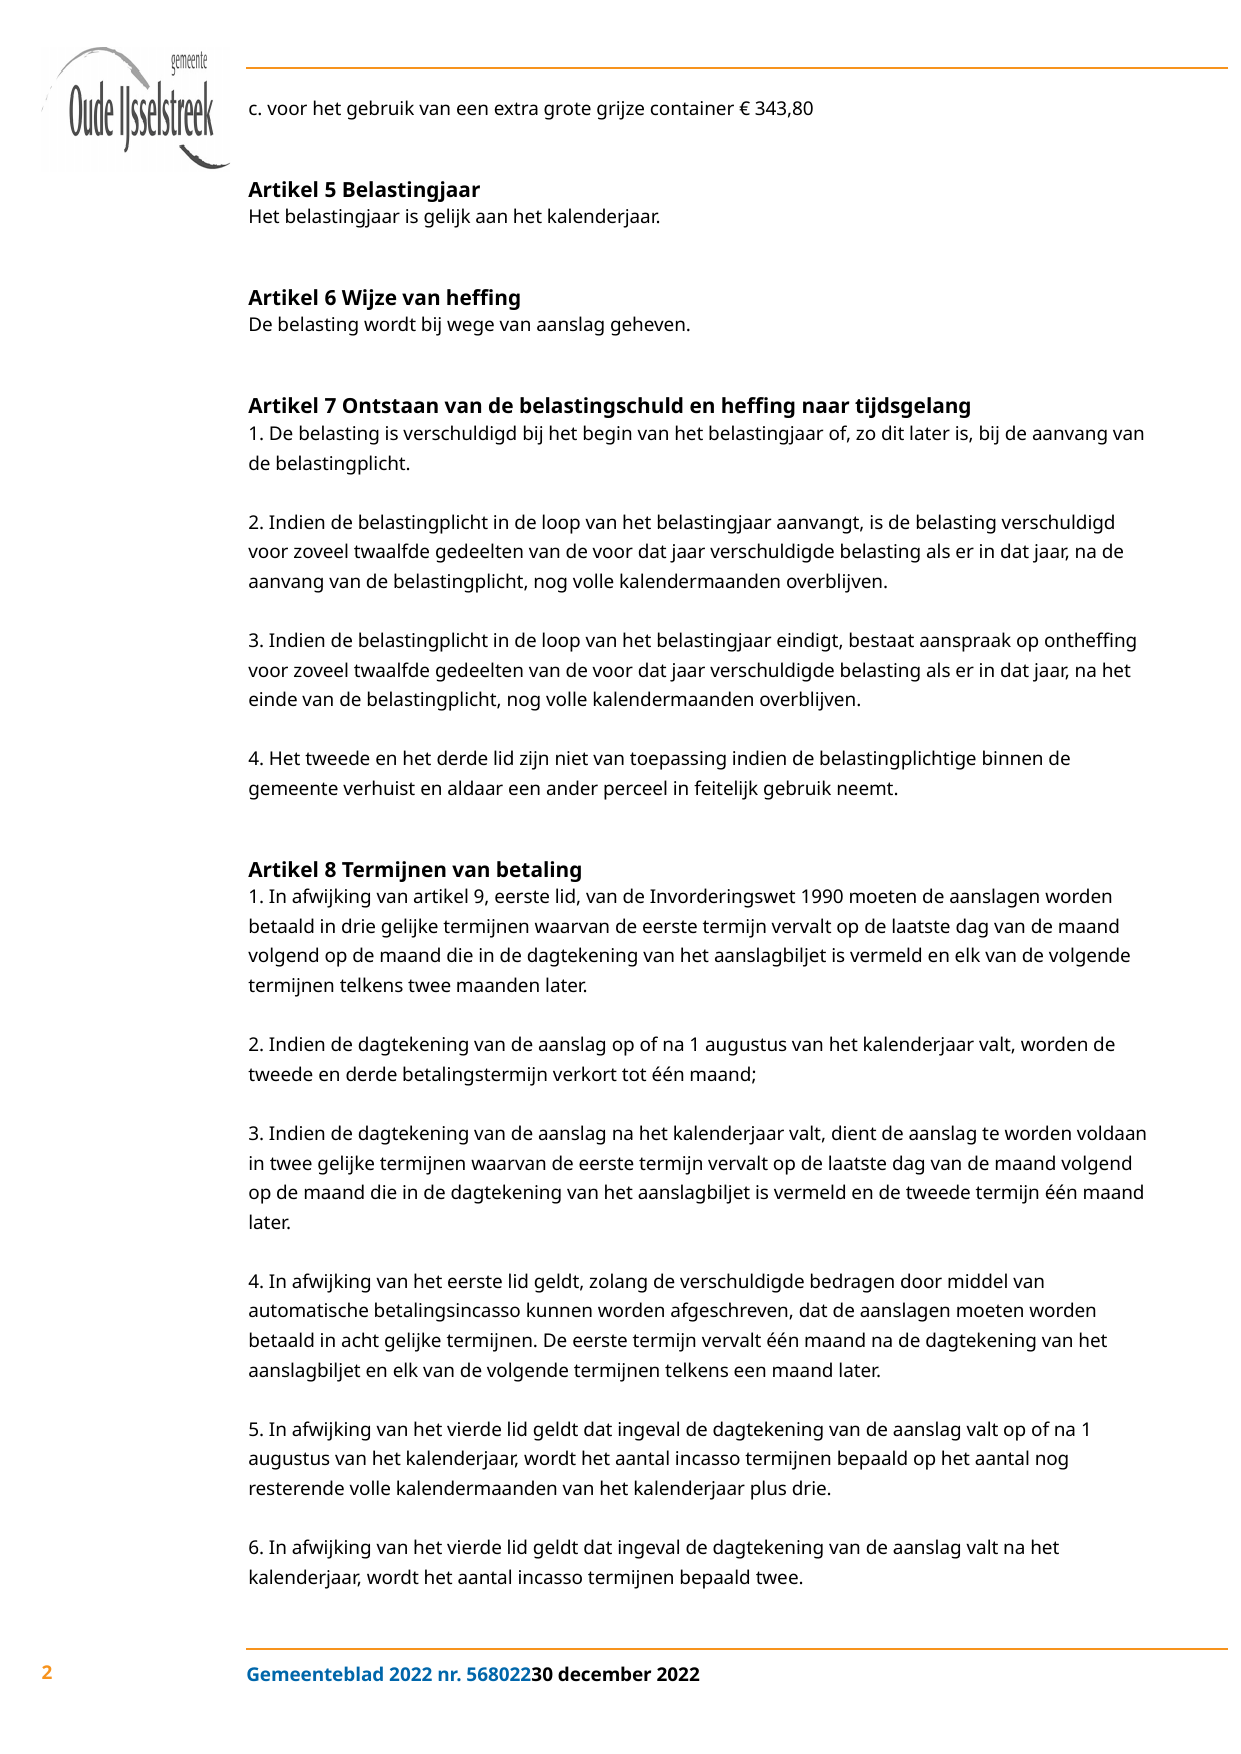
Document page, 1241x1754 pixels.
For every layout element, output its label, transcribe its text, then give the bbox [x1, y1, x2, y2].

text Artikel 8 Termijnen van betaling [248, 855, 1152, 883]
text 1. De belasting is verschuldigd bij het begin van het belastingjaar of, zo dit later is, bij de aanvang van de belastingplicht. [248, 420, 1152, 475]
text De belasting wordt bij wege van aanslag geheven. [248, 312, 1152, 337]
text 6. In afwijking van het vierde lid geldt dat ingeval de dagtekening van de aanslag valt na het kalenderjaar, wordt het aantal incasso termijnen bepaald twee. [248, 1534, 1152, 1590]
picture [41, 47, 231, 172]
text Artikel 7 Ontstaan van de belastingschuld en heffing naar tijdsgelang [248, 392, 1152, 420]
text 4. In afwijking van het eerste lid geldt, zolang de verschuldigde bedragen door middel van automatische betalingsincasso kunnen worden afgeschreven, dat de aanslagen moeten worden betaald in acht gelijke termijnen. De eerste termijn vervalt één maand na de dagtekening van het aanslagbiljet en elk van de volgende termijnen telkens een maand later. [248, 1268, 1152, 1383]
text Artikel 5 Belastingjaar [248, 175, 1152, 203]
text 5. In afwijking van het vierde lid geldt dat ingeval de dagtekening van de aanslag valt op of na 1 augustus van het kalenderjaar, wordt het aantal incasso termijnen bepaald op het aantal nog resterende volle kalendermaanden van het kalenderjaar plus drie. [248, 1416, 1152, 1501]
text 3. Indien de dagtekening van de aanslag na het kalenderjaar valt, dient de aanslag te worden voldaan in twee gelijke termijnen waarvan de eerste termijn vervalt op de laatste dag van de maand volgend op de maand die in de dagtekening van het aanslagbiljet is vermeld en de tweede termijn één maand later. [248, 1120, 1152, 1235]
text 4. Het tweede en het derde lid zijn niet van toepassing indien de belastingplichtige binnen de gemeente verhuist en aldaar een ander perceel in feitelijk gebruik neemt. [248, 746, 1152, 801]
text Het belastingjaar is gelijk aan het kalenderjaar. [248, 203, 1152, 229]
text 3. Indien de belastingplicht in de loop van het belastingjaar eindigt, bestaat aanspraak op ontheffing voor zoveel twaalfde gedeelten van de voor dat jaar verschuldigde belasting als er in dat jaar, na het einde van de belastingplicht, nog volle kalendermaanden overblijven. [248, 627, 1152, 712]
text 2. Indien de belastingplicht in de loop van het belastingjaar aanvangt, is de belasting verschuldigd voor zoveel twaalfde gedeelten van de voor dat jaar verschuldigde belasting als er in dat jaar, na de aanvang van de belastingplicht, nog volle kalendermaanden overblijven. [248, 509, 1152, 594]
text Artikel 6 Wijze van heffing [248, 283, 1152, 312]
text 1. In afwijking van artikel 9, eerste lid, van de Invorderingswet 1990 moeten de aanslagen worden betaald in drie gelijke termijnen waarvan de eerste termijn vervalt op de laatste dag van de maand volgend op de maand die in de dagtekening van het aanslagbiljet is vermeld en elk van de volgende termijnen telkens twee maanden later. [248, 883, 1152, 998]
text 2. Indien de dagtekening van de aanslag op of na 1 augustus van het kalenderjaar valt, worden de tweede en derde betalingstermijn verkort tot één maand; [248, 1031, 1152, 1087]
text c. voor het gebruik van een extra grote grijze container € 343,80 [248, 95, 1152, 121]
